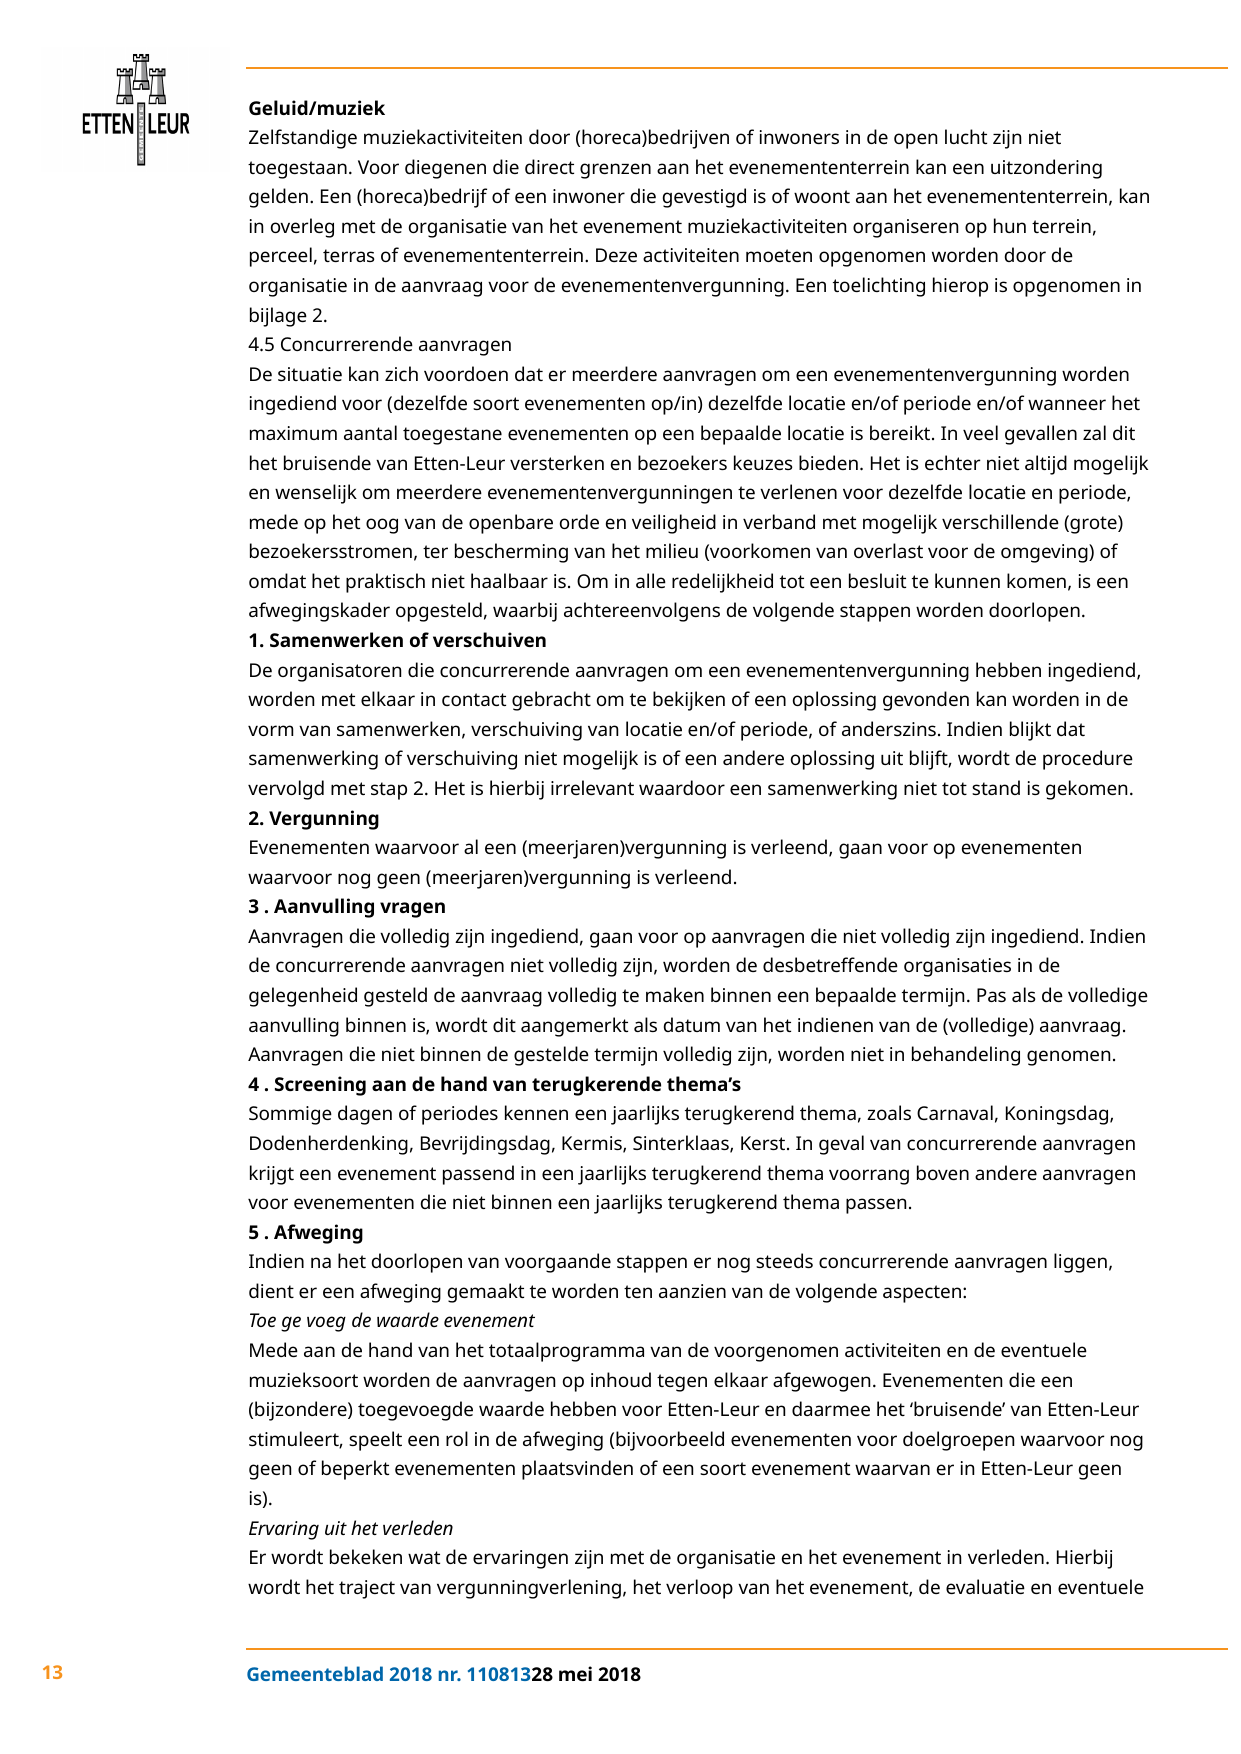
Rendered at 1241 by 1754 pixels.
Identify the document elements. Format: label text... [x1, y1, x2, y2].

text Mede aan de hand van het totaalprogramma van de voorgenomen activiteiten en de eventuele muzieksoort worden de aanvragen op inhoud tegen elkaar afgewogen. Evenementen die een (bijzondere) toegevoegde waarde hebben voor Etten-Leur en daarmee het ‘bruisende’ van Etten-Leur stimuleert, speelt een rol in de afweging (bijvoorbeeld evenementen voor doelgroepen waarvoor nog geen of beperkt evenementen plaatsvinden of een soort evenement waarvan er in Etten-Leur geen is). [248, 1337, 1152, 1511]
text 5 . Afweging [248, 1219, 1152, 1245]
text 1. Samenwerken of verschuiven [248, 627, 1152, 653]
picture [41, 47, 231, 172]
text Sommige dagen of periodes kennen een jaarlijks terugkerend thema, zoals Carnaval, Koningsdag, Dodenherdenking, Bevrijdingsdag, Kermis, Sinterklaas, Kerst. In geval van concurrerende aanvragen krijgt een evenement passend in een jaarlijks terugkerend thema voorrang boven andere aanvragen voor evenementen die niet binnen een jaarlijks terugkerend thema passen. [248, 1101, 1152, 1215]
text Indien na het doorlopen van voorgaande stappen er nog steeds concurrerende aanvragen liggen, dient er een afweging gemaakt te worden ten aanzien van de volgende aspecten: [248, 1248, 1152, 1304]
text Ervaring uit het verleden [248, 1515, 1152, 1541]
text 2. Vergunning [248, 805, 1152, 831]
text Zelfstandige muziekactiviteiten door (horeca)bedrijven of inwoners in de open lucht zijn niet toegestaan. Voor diegenen die direct grenzen aan het evenemententerrein kan een uitzondering gelden. Een (horeca)bedrijf of een inwoner die gevestigd is of woont aan het evenemententerrein, kan in overleg met de organisatie van het evenement muziekactiviteiten organiseren op hun terrein, perceel, terras of evenemententerrein. Deze activiteiten moeten opgenomen worden door de organisatie in de aanvraag voor de evenementenvergunning. Een toelichting hierop is opgenomen in bijlage 2. [248, 124, 1152, 328]
text De organisatoren die concurrerende aanvragen om een evenementenvergunning hebben ingediend, worden met elkaar in contact gebracht om te bekijken of een oplossing gevonden kan worden in de vorm van samenwerken, verschuiving van locatie en/of periode, of anderszins. Indien blijkt dat samenwerking of verschuiving niet mogelijk is of een andere oplossing uit blijft, wordt de procedure vervolgd met stap 2. Het is hierbij irrelevant waardoor een samenwerking niet tot stand is gekomen. [248, 657, 1152, 801]
text Er wordt bekeken wat de ervaringen zijn met de organisatie en het evenement in verleden. Hierbij wordt het traject van vergunningverlening, het verloop van het evenement, de evaluatie en eventuele [248, 1544, 1152, 1600]
text Aanvragen die volledig zijn ingediend, gaan voor op aanvragen die niet volledig zijn ingediend. Indien de concurrerende aanvragen niet volledig zijn, worden de desbetreffende organisaties in de gelegenheid gesteld de aanvraag volledig te maken binnen een bepaalde termijn. Pas als de volledige aanvulling binnen is, wordt dit aangemerkt als datum van het indienen van de (volledige) aanvraag. Aanvragen die niet binnen de gestelde termijn volledig zijn, worden niet in behandeling genomen. [248, 923, 1152, 1067]
text Toe ge voeg de waarde evenement [248, 1308, 1152, 1333]
text 3 . Aanvulling vragen [248, 893, 1152, 919]
text 4 . Screening aan de hand van terugkerende thema’s [248, 1071, 1152, 1097]
text Evenementen waarvoor al een (meerjaren)vergunning is verleend, gaan voor op evenementen waarvoor nog geen (meerjaren)vergunning is verleend. [248, 834, 1152, 890]
text Geluid/muziek [248, 95, 1152, 121]
text De situatie kan zich voordoen dat er meerdere aanvragen om een evenementenvergunning worden ingediend voor (dezelfde soort evenementen op/in) dezelfde locatie en/of periode en/of wanneer het maximum aantal toegestane evenementen op een bepaalde locatie is bereikt. In veel gevallen zal dit het bruisende van Etten-Leur versterken en bezoekers keuzes bieden. Het is echter niet altijd mogelijk en wenselijk om meerdere evenementenvergunningen te verlenen voor dezelfde locatie en periode, mede op het oog van de openbare orde en veiligheid in verband met mogelijk verschillende (grote) bezoekersstromen, ter bescherming van het milieu (voorkomen van overlast voor de omgeving) of omdat het praktisch niet haalbaar is. Om in alle redelijkheid tot een besluit te kunnen komen, is een afwegingskader opgesteld, waarbij achtereenvolgens de volgende stappen worden doorlopen. [248, 361, 1152, 623]
text 4.5 Concurrerende aanvragen [248, 331, 1152, 357]
